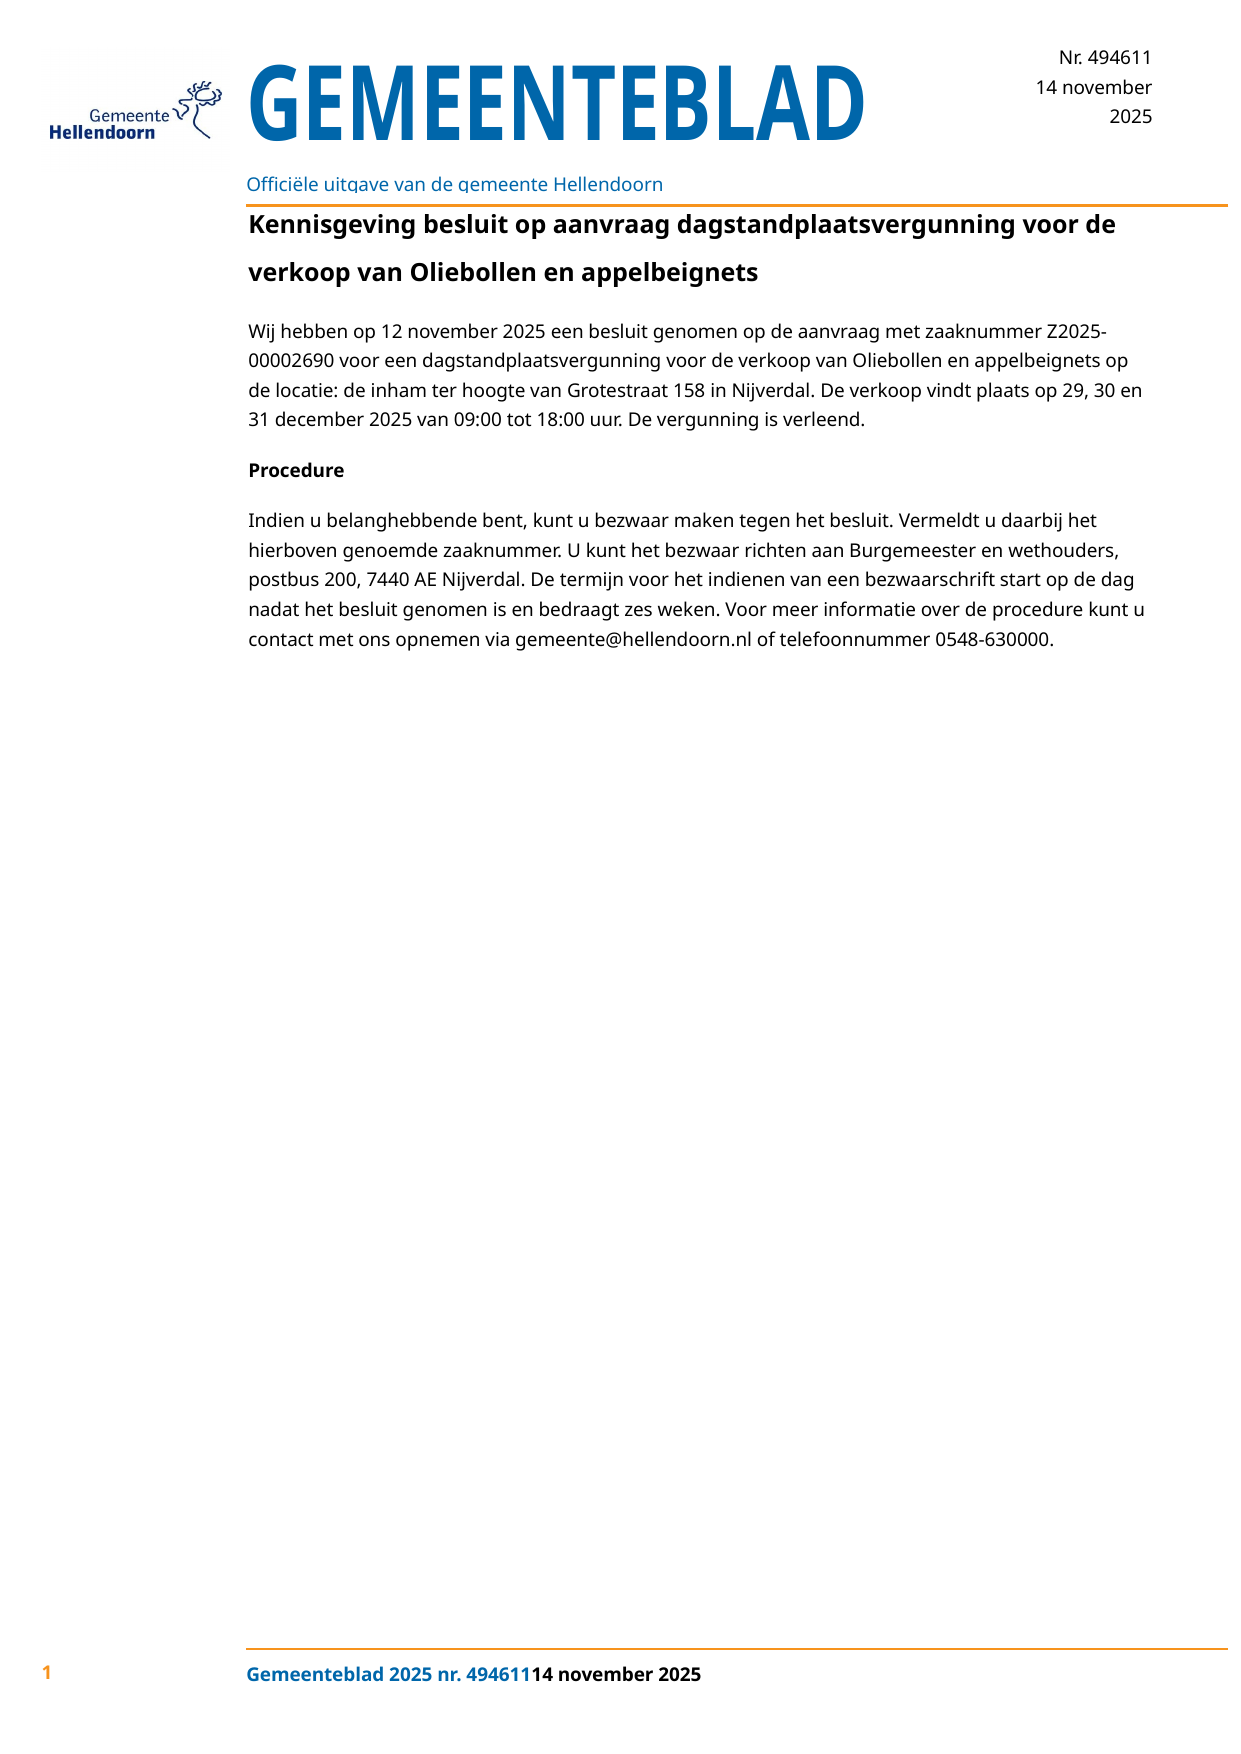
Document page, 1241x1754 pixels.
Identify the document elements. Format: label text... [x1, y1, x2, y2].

text Wij hebben op 12 november 2025 een besluit genomen op de aanvraag met zaaknummer Z2025-00002690 voor een dagstandplaatsvergunning voor de verkoop van Oliebollen en appelbeignets op de locatie: de inham ter hoogte van Grotestraat 158 in Nijverdal. De verkoop vindt plaats op 29, 30 en 31 december 2025 van 09:00 tot 18:00 uur. De vergunning is verleend. [248, 318, 1152, 432]
picture [41, 47, 231, 172]
text Procedure [248, 457, 1152, 483]
text Indien u belanghebbende bent, kunt u bezwaar maken tegen het besluit. Vermeldt u daarbij het hierboven genoemde zaaknummer. U kunt het bezwaar richten aan Burgemeester en wethouders, postbus 200, 7440 AE Nijverdal. De termijn voor het indienen van een bezwaarschrift start op de dag nadat het besluit genomen is en bedraagt zes weken. Voor meer informatie over de procedure kunt u contact met ons opnemen via gemeente@hellendoorn.nl of telefoonnummer 0548-630000. [248, 507, 1152, 652]
text Kennisgeving besluit op aanvraag dagstandplaatsvergunning voor de verkoop van Oliebollen en appelbeignets [248, 207, 1152, 288]
